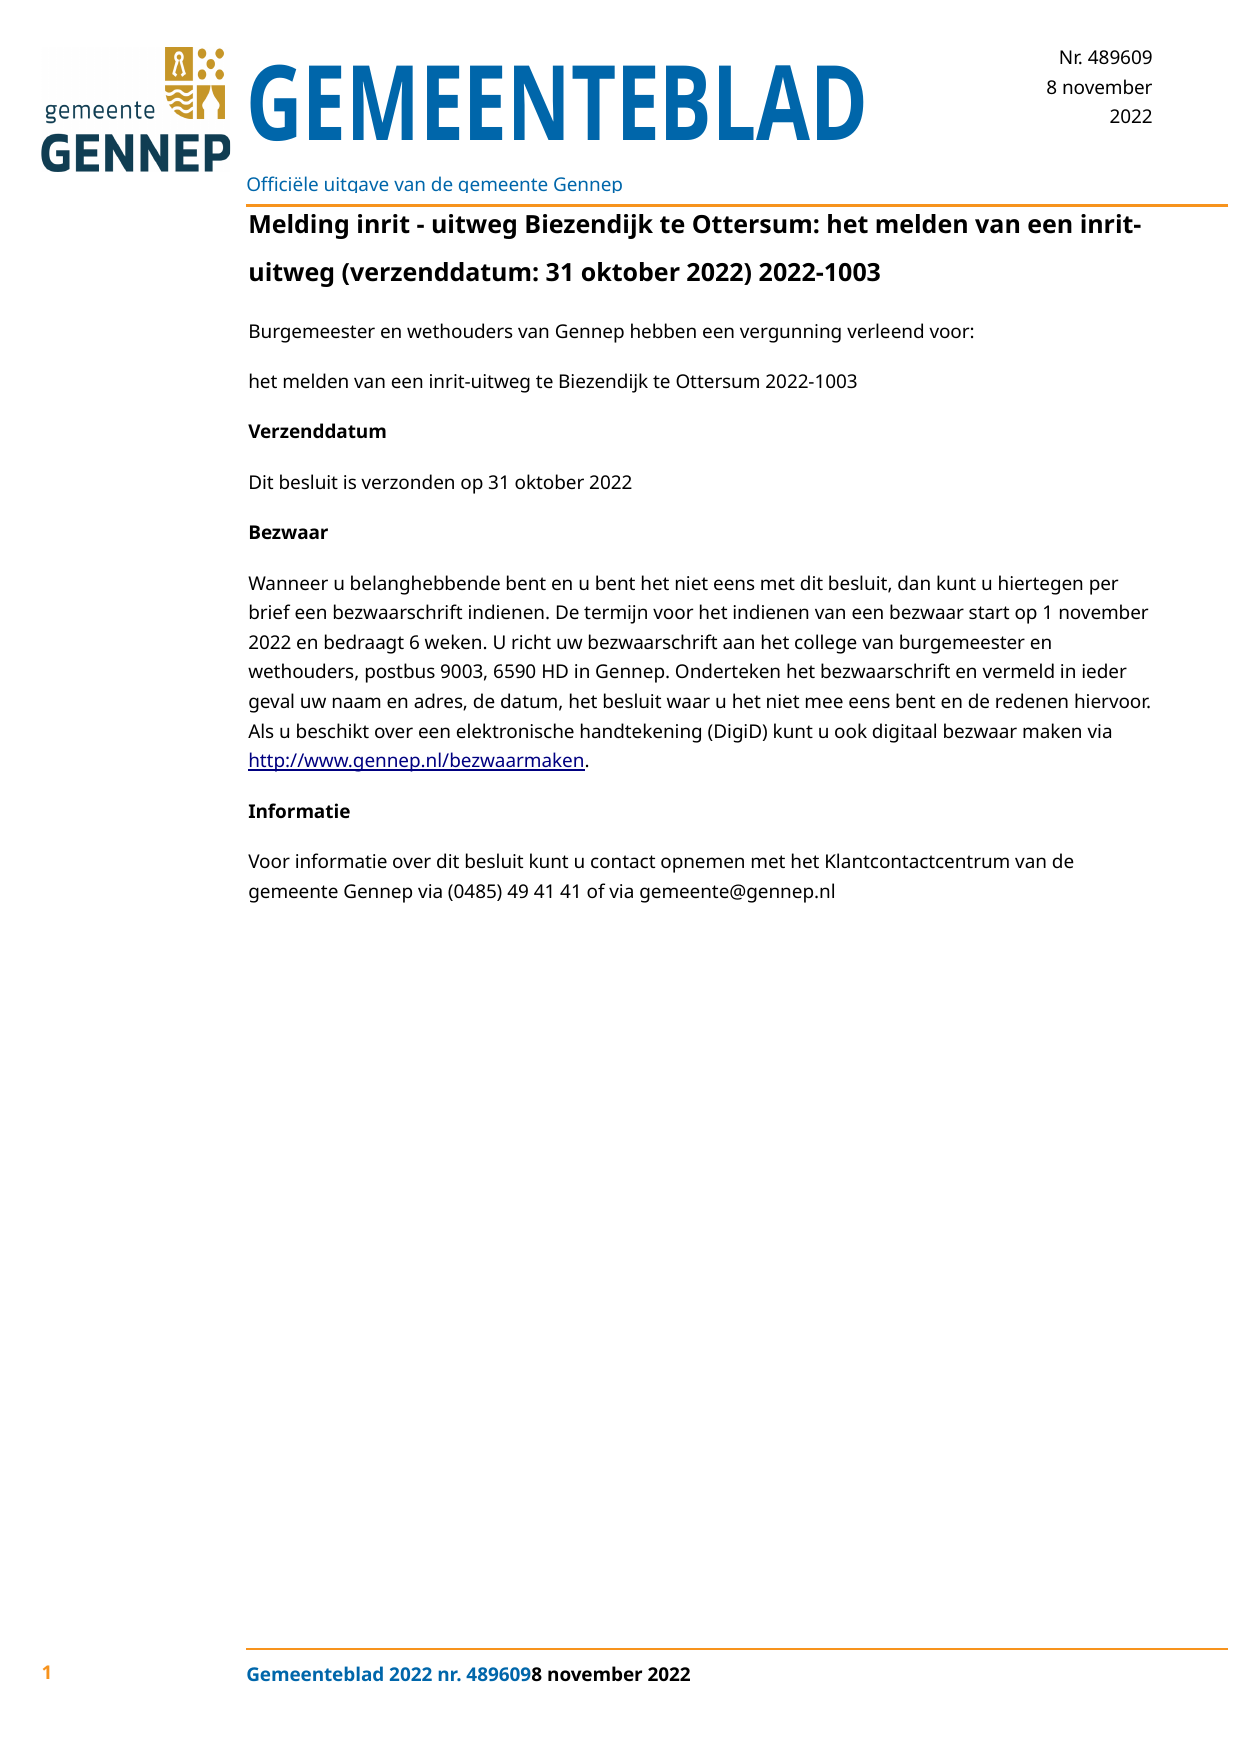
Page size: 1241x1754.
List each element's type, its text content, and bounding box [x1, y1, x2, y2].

text Dit besluit is verzonden op 31 oktober 2022 [248, 469, 1152, 495]
text Verzenddatum [248, 419, 1152, 444]
text Wanneer u belanghebbende bent en u bent het niet eens met dit besluit, dan kunt u hiertegen per brief een bezwaarschrift indienen. De termijn voor het indienen van een bezwaar start op 1 november 2022 en bedraagt 6 weken. U richt uw bezwaarschrift aan het college van burgemeester en wethouders, postbus 9003, 6590 HD in Gennep. Onderteken het bezwaarschrift en vermeld in ieder geval uw naam en adres, de datum, het besluit waar u het niet mee eens bent en de redenen hiervoor. Als u beschikt over een elektronische handtekening (DigiD) kunt u ook digitaal bezwaar maken via http://www.gennep.nl/bezwaarmaken. [248, 570, 1152, 773]
text Burgemeester en wethouders van Gennep hebben een vergunning verleend voor: [248, 318, 1152, 344]
picture [41, 47, 231, 172]
text Bezwaar [248, 519, 1152, 545]
text Melding inrit - uitweg Biezendijk te Ottersum: het melden van een inrit-uitweg (verzenddatum: 31 oktober 2022) 2022-1003 [248, 207, 1152, 288]
text Voor informatie over dit besluit kunt u contact opnemen met het Klantcontactcentrum van de gemeente Gennep via (0485) 49 41 41 of via gemeente@gennep.nl [248, 848, 1152, 904]
text Informatie [248, 798, 1152, 824]
text het melden van een inrit-uitweg te Biezendijk te Ottersum 2022-1003 [248, 368, 1152, 394]
